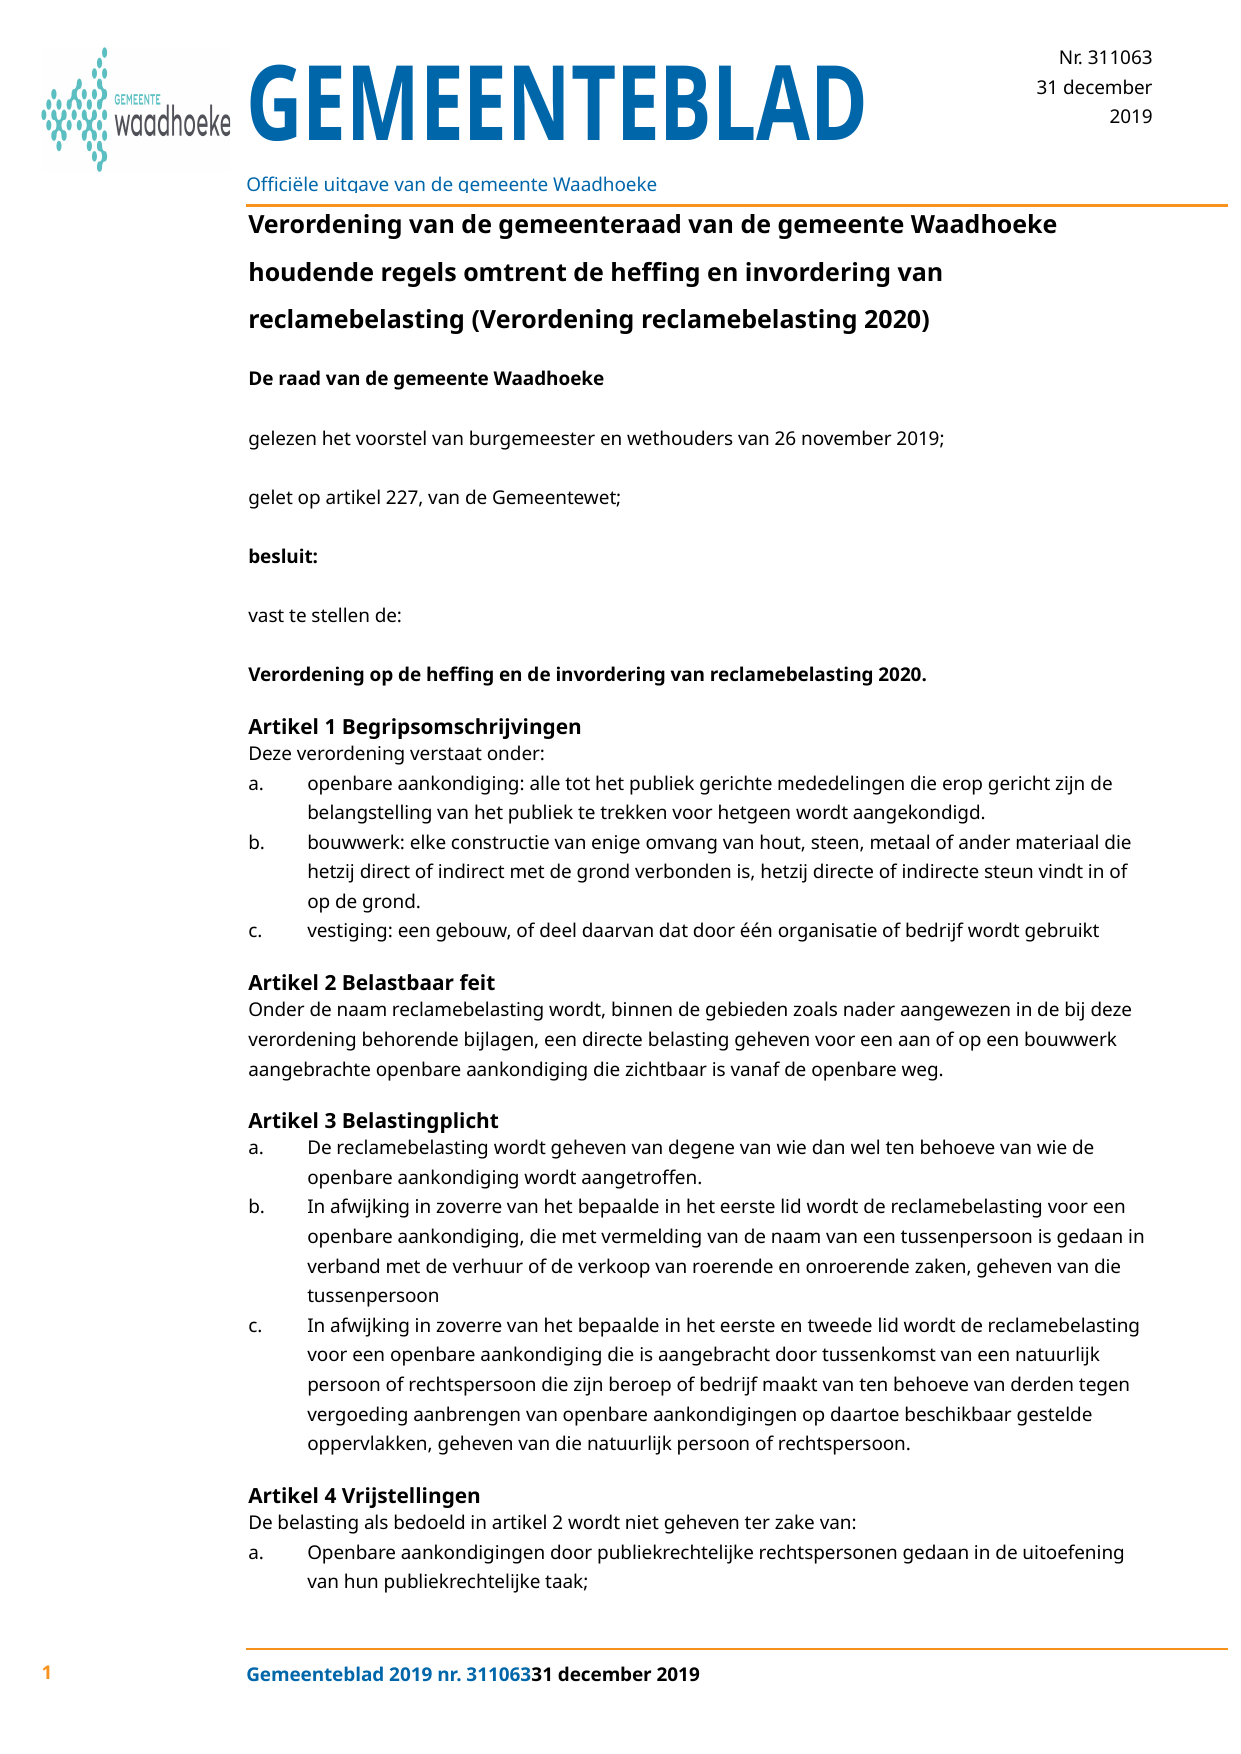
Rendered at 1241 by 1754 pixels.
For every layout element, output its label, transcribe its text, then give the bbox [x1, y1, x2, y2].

list Openbare aankondigingen door publiekrechtelijke rechtspersonen gedaan in de uitoefening van hun publiekrechtelijke taak; [248, 1539, 1152, 1594]
text Verordening op de heffing en de invordering van reclamebelasting 2020. [248, 661, 1152, 687]
list openbare aankondiging: alle tot het publiek gerichte mededelingen die erop gericht zijn de belangstelling van het publiek te trekken voor hetgeen wordt aangekondigd. [248, 770, 1152, 825]
text De raad van de gemeente Waadhoeke [248, 366, 1152, 391]
list In afwijking in zoverre van het bepaalde in het eerste lid wordt de reclamebelasting voor een openbare aankondiging, die met vermelding van de naam van een tussenpersoon is gedaan in verband met de verhuur of de verkoop van roerende en onroerende zaken, geheven van die tussenpersoon [248, 1194, 1152, 1308]
list bouwwerk: elke constructie van enige omvang van hout, steen, metaal of ander materiaal die hetzij direct of indirect met de grond verbonden is, hetzij directe of indirecte steun vindt in of op de grond. [248, 829, 1152, 914]
list vestiging: een gebouw, of deel daarvan dat door één organisatie of bedrijf wordt gebruikt [248, 918, 1152, 943]
list In afwijking in zoverre van het bepaalde in het eerste en tweede lid wordt de reclamebelasting voor een openbare aankondiging die is aangebracht door tussenkomst van een natuurlijk persoon of rechtspersoon die zijn beroep of bedrijf maakt van ten behoeve van derden tegen vergoeding aanbrengen van openbare aankondigingen op daartoe beschikbaar gestelde oppervlakken, geheven van die natuurlijk persoon of rechtspersoon. [248, 1312, 1152, 1456]
text Artikel 1 Begripsomschrijvingen [248, 712, 1152, 740]
text Artikel 4 Vrijstellingen [248, 1481, 1152, 1509]
text Verordening van de gemeenteraad van de gemeente Waadhoeke houdende regels omtrent de heffing en invordering van reclamebelasting (Verordening reclamebelasting 2020) [248, 207, 1152, 336]
text besluit: [248, 543, 1152, 569]
text gelet op artikel 227, van de Gemeentewet; [248, 484, 1152, 509]
text De belasting als bedoeld in artikel 2 wordt niet geheven ter zake van: [248, 1509, 1152, 1535]
text Artikel 3 Belastingplicht [248, 1106, 1152, 1134]
list De reclamebelasting wordt geheven van degene van wie dan wel ten behoeve van wie de openbare aankondiging wordt aangetroffen. [248, 1134, 1152, 1190]
text Artikel 2 Belastbaar feit [248, 968, 1152, 997]
text vast te stellen de: [248, 602, 1152, 628]
text Deze verordening verstaat onder: [248, 740, 1152, 766]
text Onder de naam reclamebelasting wordt, binnen de gebieden zoals nader aangewezen in de bij deze verordening behorende bijlagen, een directe belasting geheven voor een aan of op een bouwwerk aangebrachte openbare aankondiging die zichtbaar is vanaf de openbare weg. [248, 997, 1152, 1081]
picture [41, 47, 231, 172]
text gelezen het voorstel van burgemeester en wethouders van 26 november 2019; [248, 425, 1152, 450]
